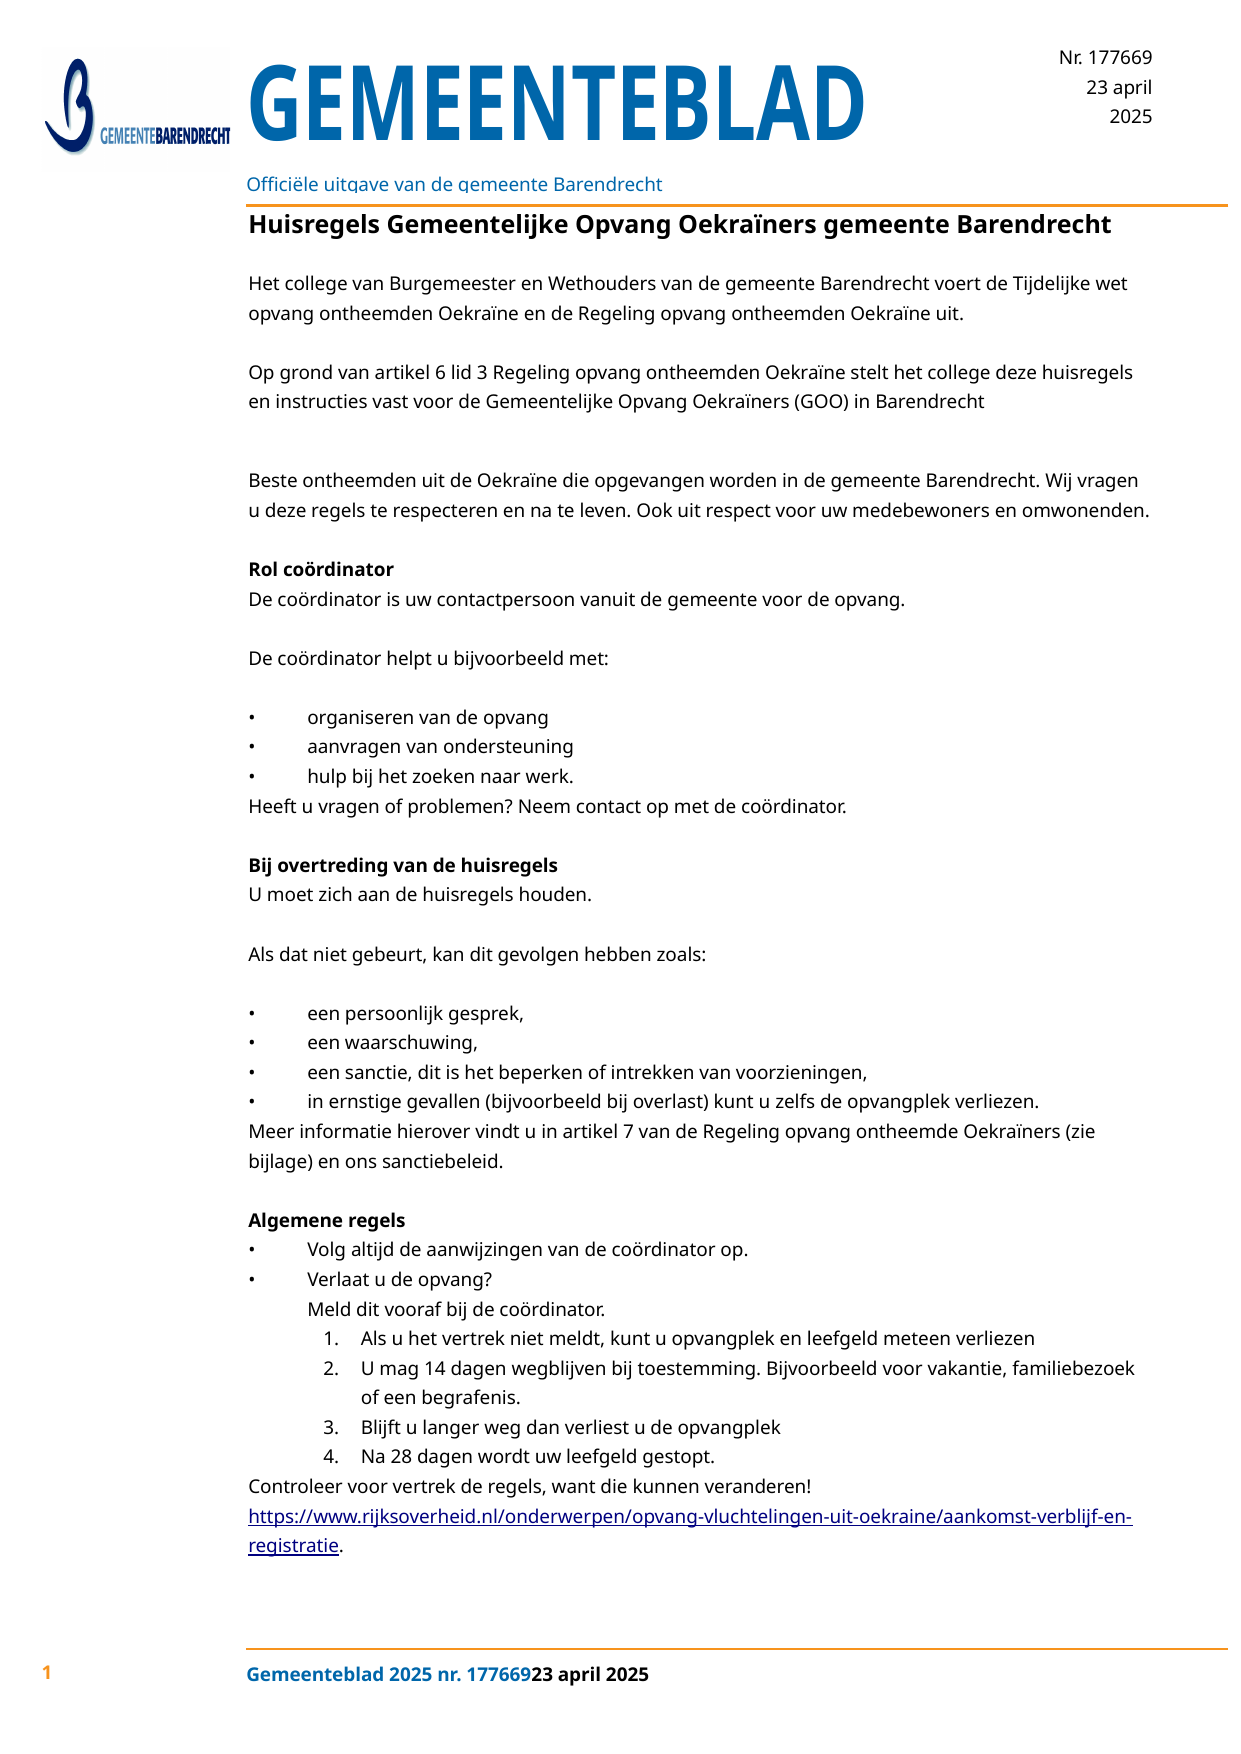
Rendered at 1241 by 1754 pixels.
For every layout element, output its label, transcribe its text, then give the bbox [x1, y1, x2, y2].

text Controleer voor vertrek de regels, want die kunnen veranderen! https://www.rijksoverheid.nl/onderwerpen/opvang-vluchtelingen-uit-oekraine/aankomst-verblijf-en-registratie. [248, 1473, 1152, 1558]
text Heeft u vragen of problemen? Neem contact op met de coördinator. [248, 793, 1152, 819]
list organiseren van de opvang [248, 704, 1152, 730]
list een waarschuwing, [248, 1029, 1152, 1055]
list in ernstige gevallen (bijvoorbeeld bij overlast) kunt u zelfs de opvangplek verliezen. [248, 1089, 1152, 1114]
list Blijft u langer weg dan verliest u de opvangplek [323, 1414, 1152, 1440]
list Na 28 dagen wordt uw leefgeld gestopt. [323, 1444, 1152, 1469]
list aanvragen van ondersteuning [248, 734, 1152, 759]
list een persoonlijk gesprek, [248, 1000, 1152, 1026]
text Huisregels Gemeentelijke Opvang Oekraïners gemeente Barendrecht [248, 207, 1152, 241]
list Meld dit vooraf bij de coördinator. [248, 1296, 1152, 1322]
list een sanctie, dit is het beperken of intrekken van voorzieningen, [248, 1059, 1152, 1085]
text De coördinator is uw contactpersoon vanuit de gemeente voor de opvang. [248, 586, 1152, 612]
text Meer informatie hierover vindt u in artikel 7 van de Regeling opvang ontheemde Oekraïners (zie bijlage) en ons sanctiebeleid. [248, 1118, 1152, 1174]
text Het college van Burgemeester en Wethouders van de gemeente Barendrecht voert de Tijdelijke wet opvang ontheemden Oekraïne en de Regeling opvang ontheemden Oekraïne uit. [248, 270, 1152, 326]
text Rol coördinator [248, 556, 1152, 582]
list hulp bij het zoeken naar werk. [248, 763, 1152, 789]
text Algemene regels [248, 1207, 1152, 1233]
text Op grond van artikel 6 lid 3 Regeling opvang ontheemden Oekraïne stelt het college deze huisregels en instructies vast voor de Gemeentelijke Opvang Oekraïners (GOO) in Barendrecht [248, 359, 1152, 414]
text Bij overtreding van de huisregels [248, 852, 1152, 878]
list Als u het vertrek niet meldt, kunt u opvangplek en leefgeld meteen verliezen [323, 1325, 1152, 1351]
text Als dat niet gebeurt, kan dit gevolgen hebben zoals: [248, 941, 1152, 967]
text U moet zich aan de huisregels houden. [248, 882, 1152, 907]
list U mag 14 dagen wegblijven bij toestemming. Bijvoorbeeld voor vakantie, familiebezoek of een begrafenis. [323, 1355, 1152, 1410]
list Verlaat u de opvang? [248, 1266, 1152, 1292]
picture [41, 47, 231, 172]
text De coördinator helpt u bijvoorbeeld met: [248, 645, 1152, 671]
text Beste ontheemden uit de Oekraïne die opgevangen worden in de gemeente Barendrecht. Wij vragen u deze regels te respecteren en na te leven. Ook uit respect voor uw medebewoners en omwonenden. [248, 467, 1152, 523]
list Volg altijd de aanwijzingen van de coördinator op. [248, 1237, 1152, 1262]
